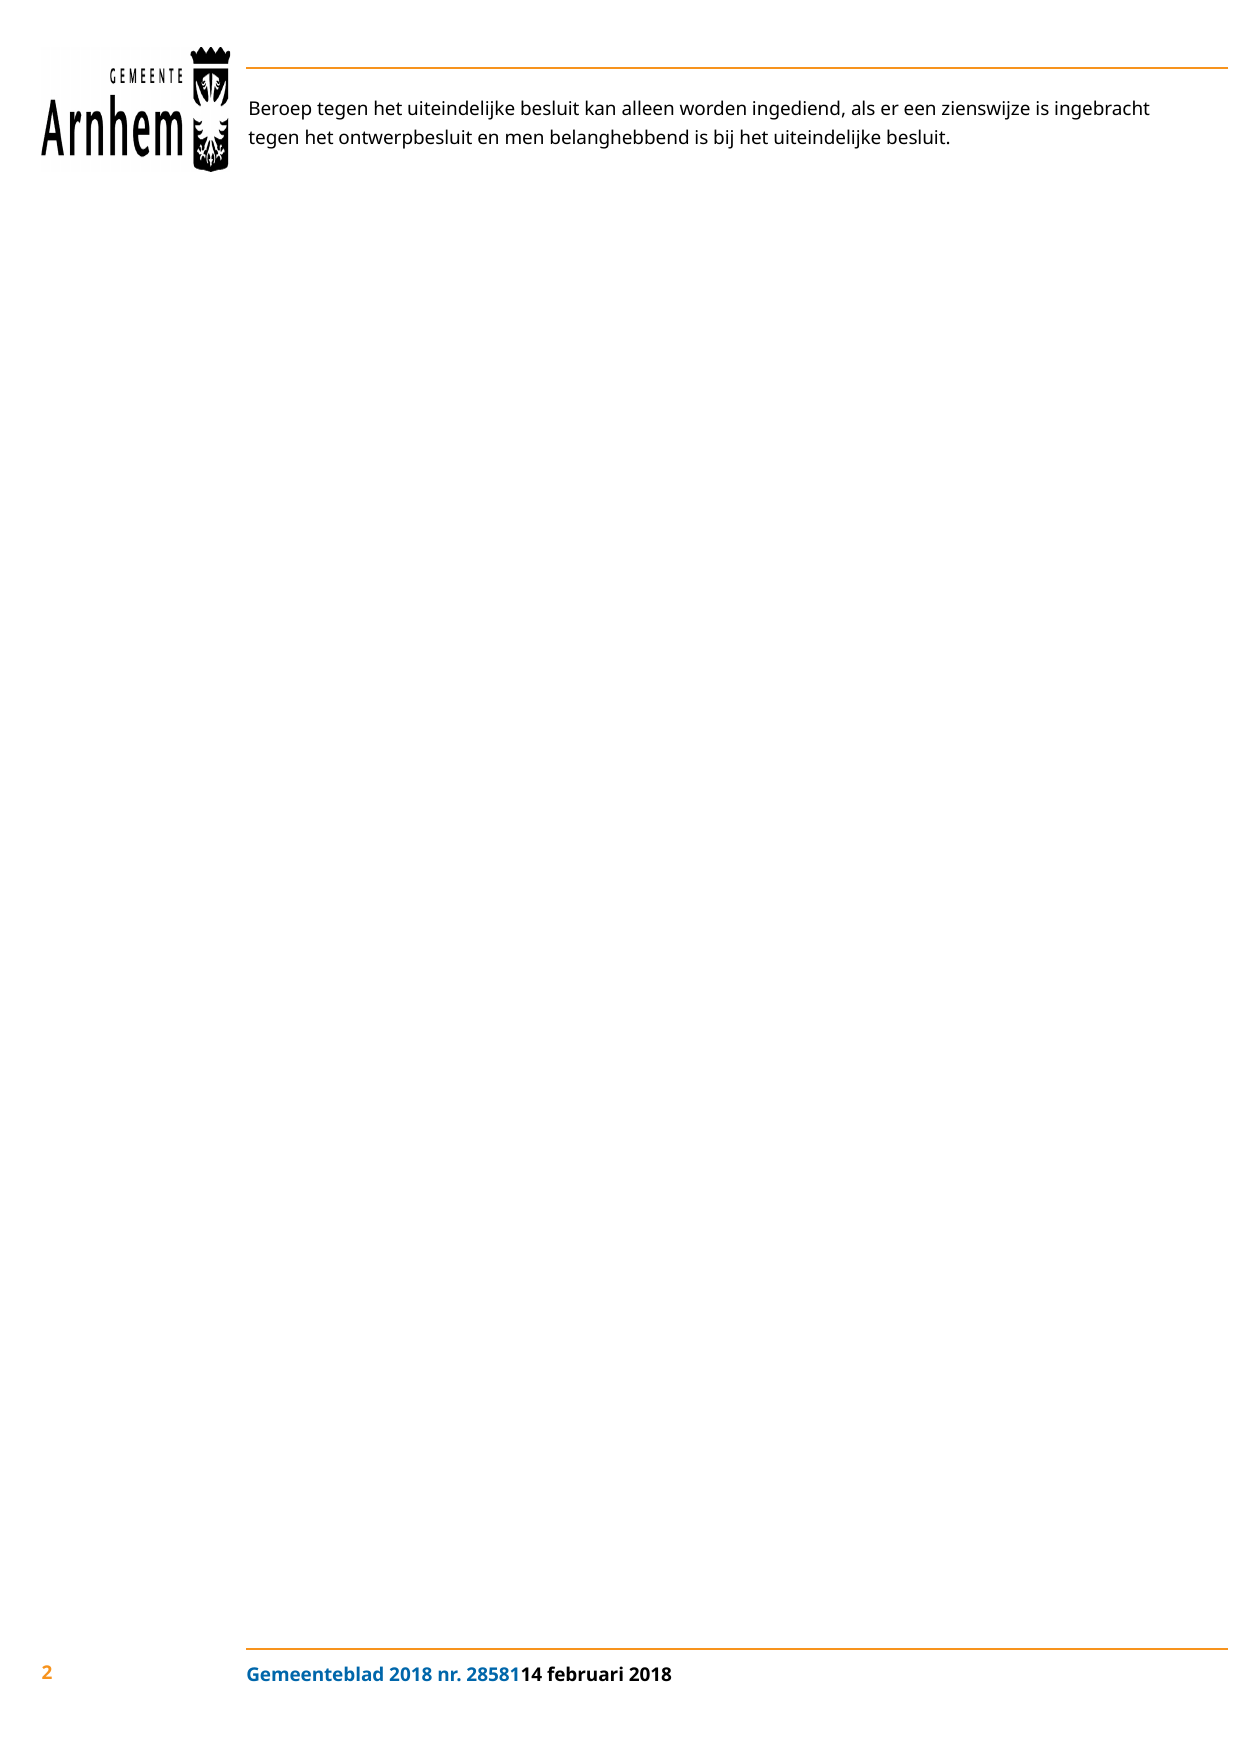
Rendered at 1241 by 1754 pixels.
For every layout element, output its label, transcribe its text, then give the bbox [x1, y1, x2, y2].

picture [41, 47, 231, 172]
text Beroep tegen het uiteindelijke besluit kan alleen worden ingediend, als er een zienswijze is ingebracht tegen het ontwerpbesluit en men belanghebbend is bij het uiteindelijke besluit. [248, 95, 1152, 150]
